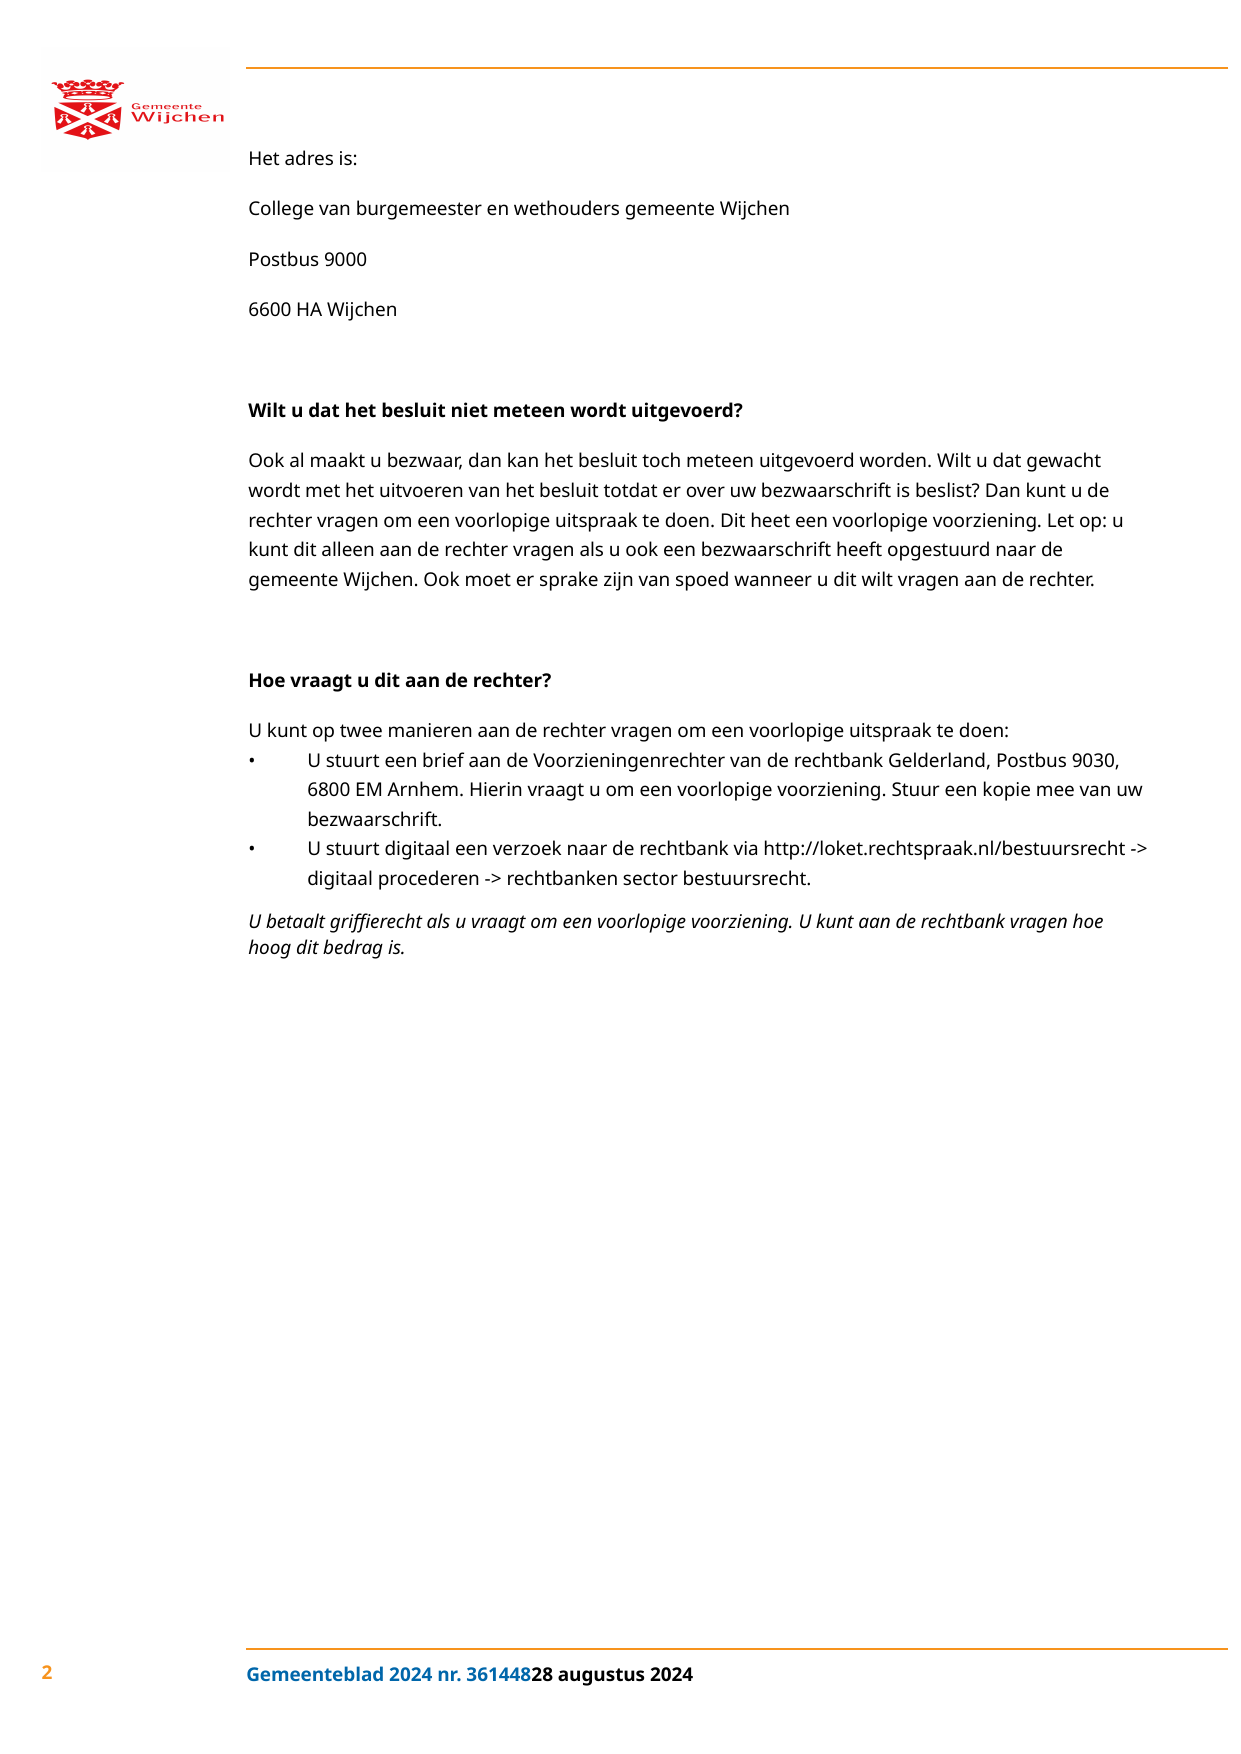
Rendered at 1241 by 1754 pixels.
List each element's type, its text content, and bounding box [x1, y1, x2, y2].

text U kunt op twee manieren aan de rechter vragen om een voorlopige uitspraak te doen: [248, 717, 1152, 743]
text College van burgemeester en wethouders gemeente Wijchen [248, 196, 1152, 221]
text 6600 HA Wijchen [248, 296, 1152, 322]
picture [41, 47, 231, 172]
text Postbus 9000 [248, 246, 1152, 272]
list U stuurt een brief aan de Voorzieningenrechter van de rechtbank Gelderland, Postbus 9030, 6800 EM Arnhem. Hierin vraagt u om een voorlopige voorziening. Stuur een kopie mee van uw bezwaarschrift. [248, 747, 1152, 832]
text U betaalt griffierecht als u vraagt om een voorlopige voorziening. U kunt aan de rechtbank vragen hoe hoog dit bedrag is. [248, 908, 1152, 960]
list U stuurt digitaal een verzoek naar de rechtbank via http://loket.rechtspraak.nl/bestuursrecht -> digitaal procederen -> rechtbanken sector bestuursrecht. [248, 836, 1152, 891]
text Het adres is: [248, 145, 1152, 171]
text Wilt u dat het besluit niet meteen wordt uitgevoerd? [248, 397, 1152, 423]
text Hoe vraagt u dit aan de rechter? [248, 667, 1152, 693]
text Ook al maakt u bezwaar, dan kan het besluit toch meteen uitgevoerd worden. Wilt u dat gewacht wordt met het uitvoeren van het besluit totdat er over uw bezwaarschrift is beslist? Dan kunt u de rechter vragen om een voorlopige uitspraak te doen. Dit heet een voorlopige voorziening. Let op: u kunt dit alleen aan de rechter vragen als u ook een bezwaarschrift heeft opgestuurd naar de gemeente Wijchen. Ook moet er sprake zijn van spoed wanneer u dit wilt vragen aan de rechter. [248, 448, 1152, 592]
